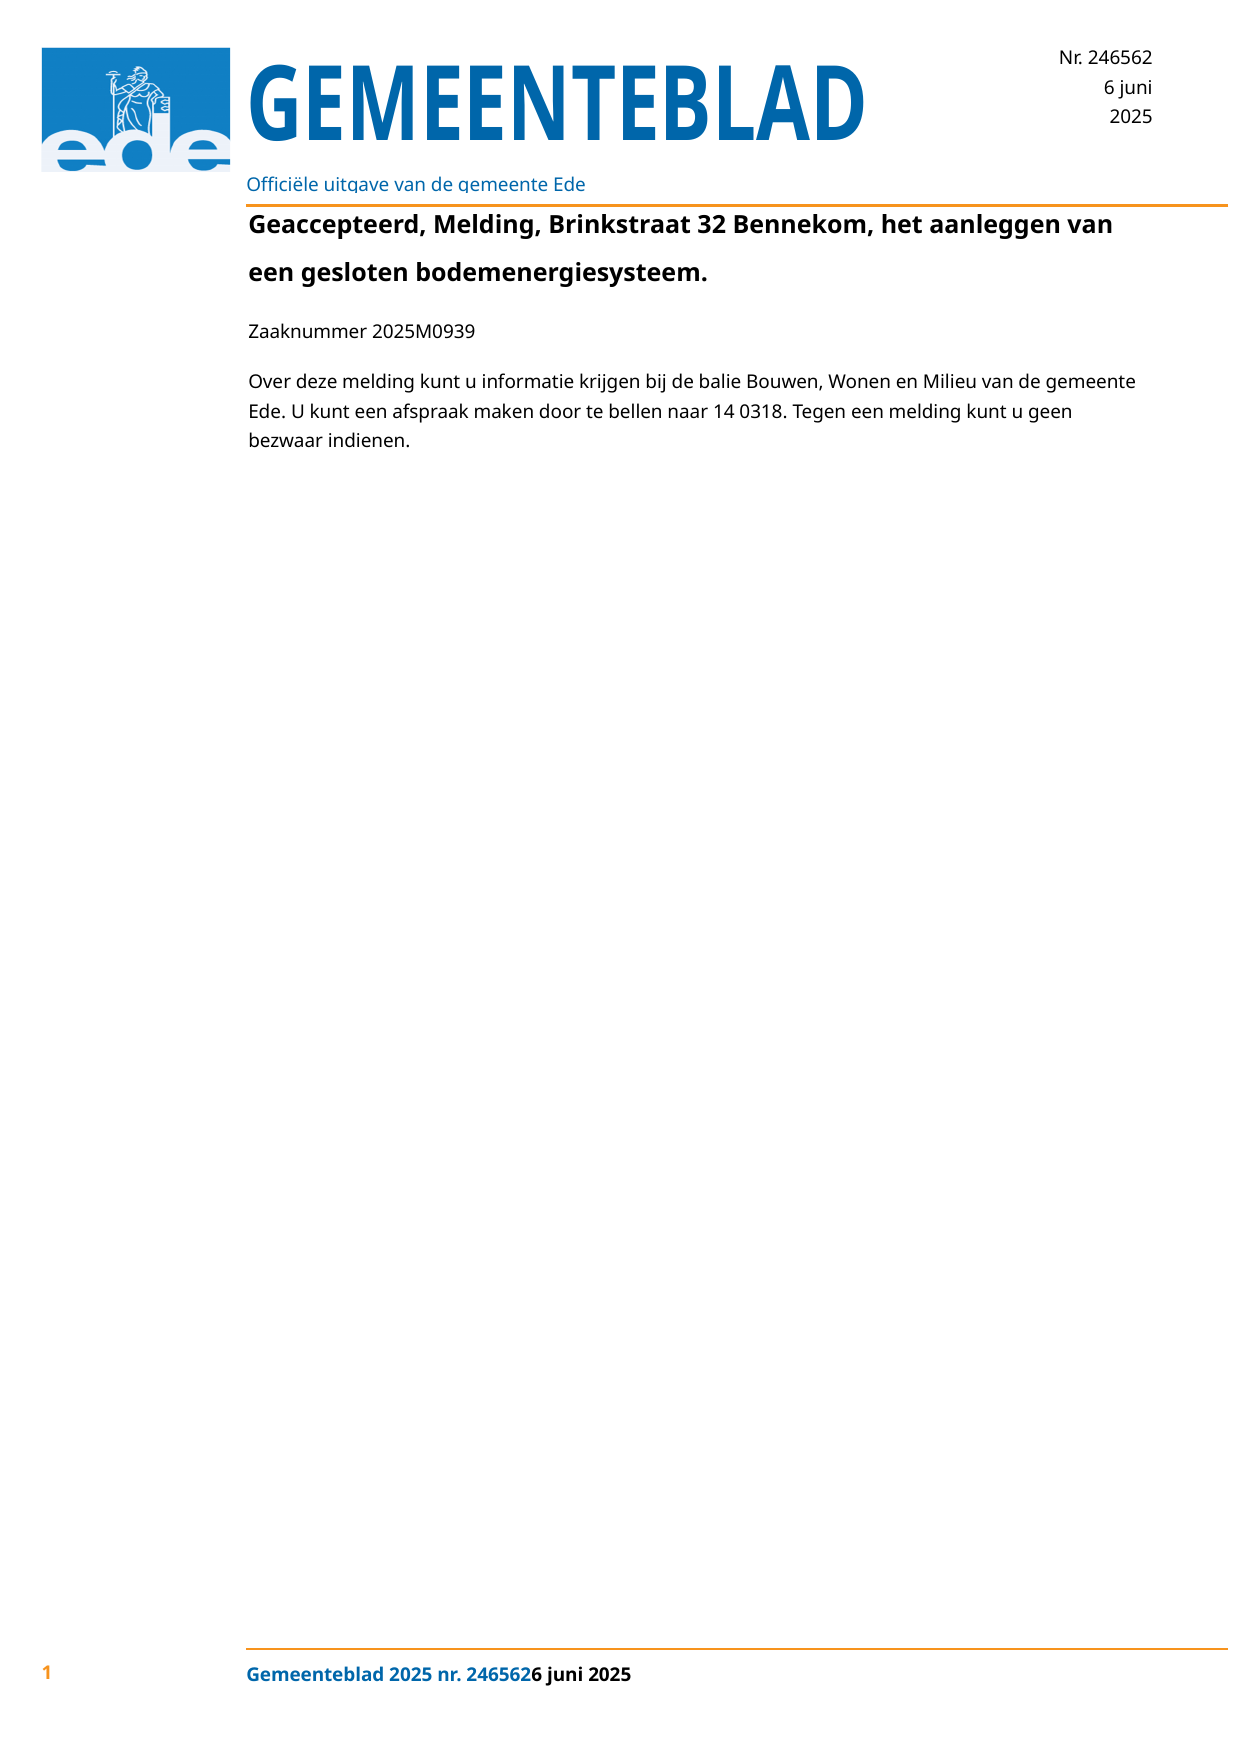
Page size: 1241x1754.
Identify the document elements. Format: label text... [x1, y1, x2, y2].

picture [41, 47, 231, 172]
text Zaaknummer 2025M0939 [248, 318, 1152, 344]
text Over deze melding kunt u informatie krijgen bij de balie Bouwen, Wonen en Milieu van de gemeente Ede. U kunt een afspraak maken door te bellen naar 14 0318. Tegen een melding kunt u geen bezwaar indienen. [248, 368, 1152, 453]
text Geaccepteerd, Melding, Brinkstraat 32 Bennekom, het aanleggen van een gesloten bodemenergiesysteem. [248, 207, 1152, 288]
